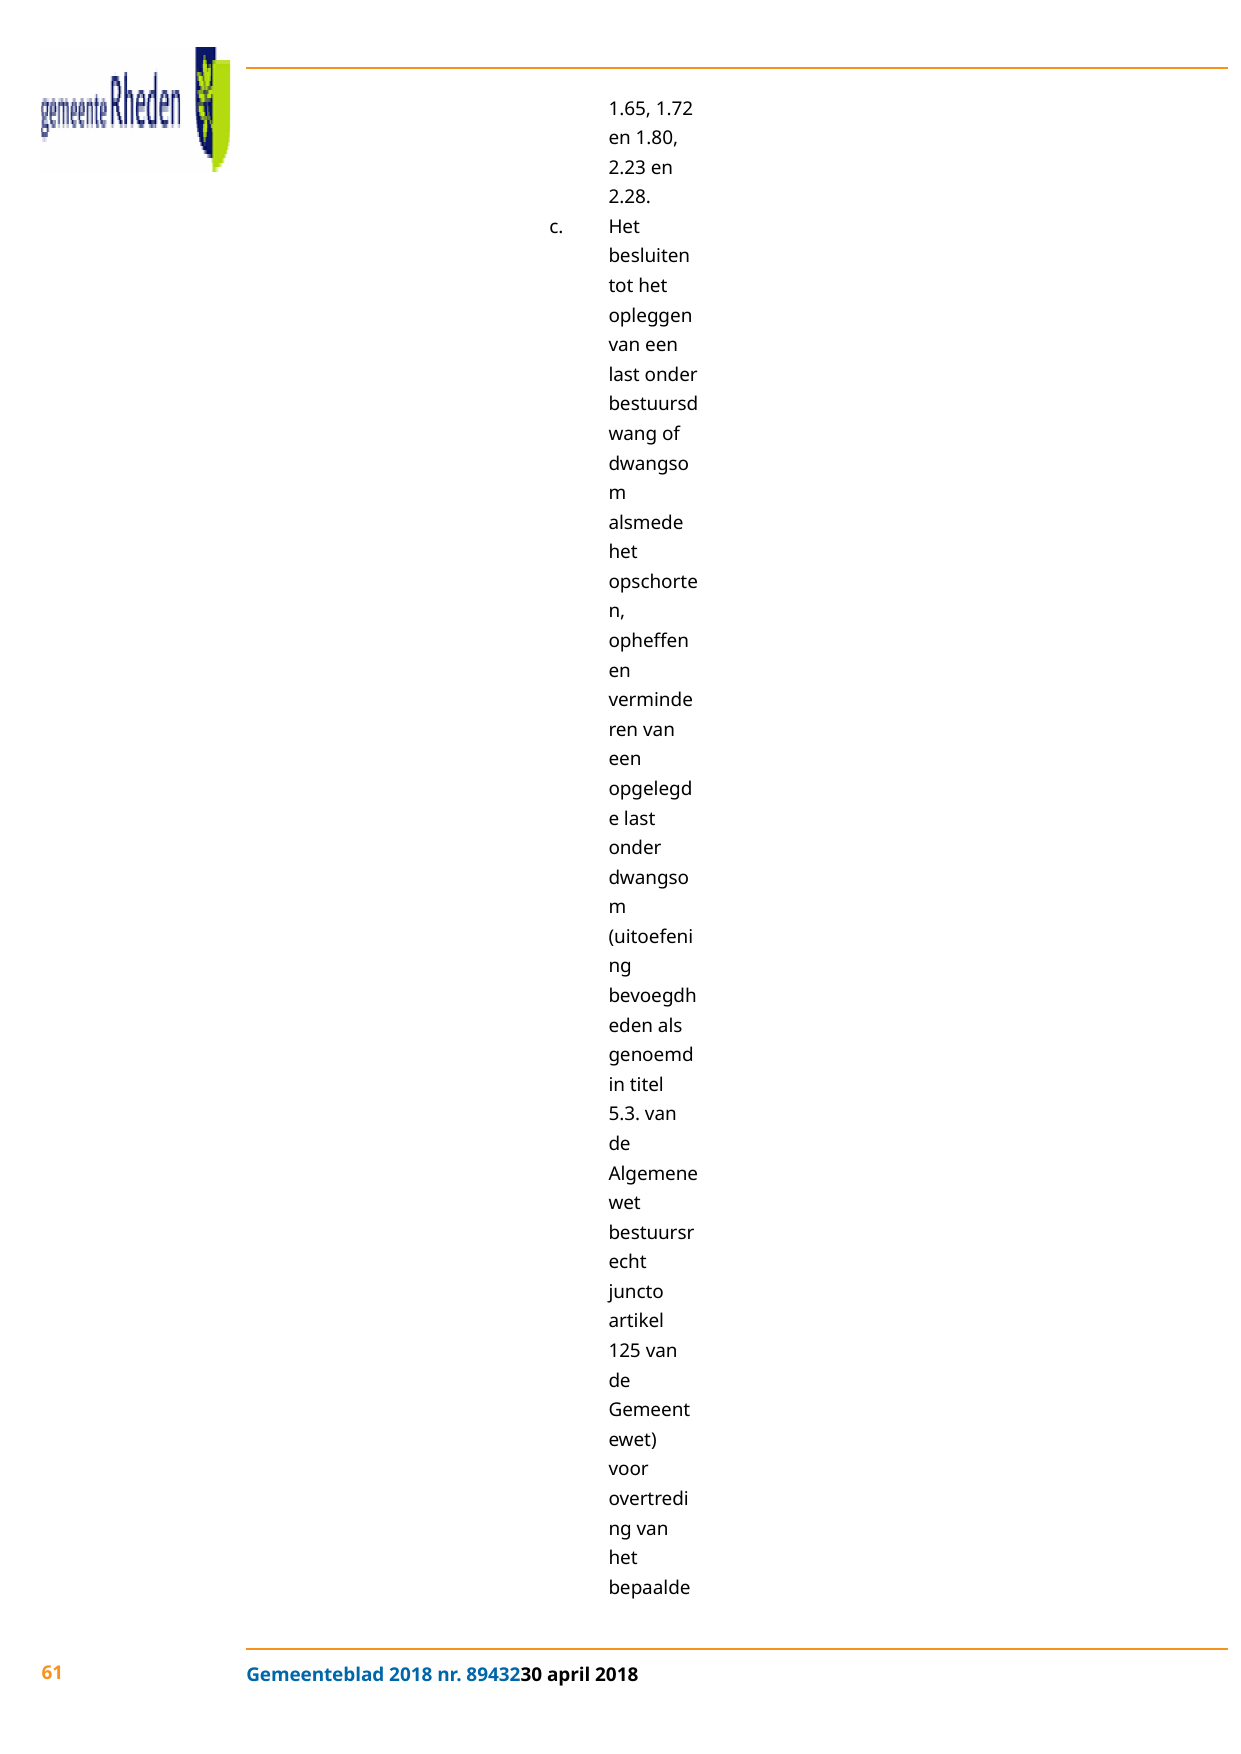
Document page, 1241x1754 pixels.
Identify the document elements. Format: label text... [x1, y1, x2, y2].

table_cell [248, 95, 398, 1600]
table_cell [850, 95, 1001, 1600]
table_cell 1.65, 1.72 en 1.80, 2.23 en 2.28. Het besluiten tot het opleggen van een last onder bestuursdwang of dwangsom alsmede het opschorten, opheffen en verminderen van een opgelegde last onder dwangsom (uitoefening bevoegdheden als genoemd in titel 5.3. van de Algemene wet bestuursrecht juncto artikel 125 van de Gemeentewet) voor overtreding van het bepaalde [549, 95, 700, 1600]
picture [41, 47, 231, 172]
table_cell [700, 95, 850, 1600]
table_cell [399, 95, 549, 1600]
table_cell [1001, 95, 1152, 1600]
